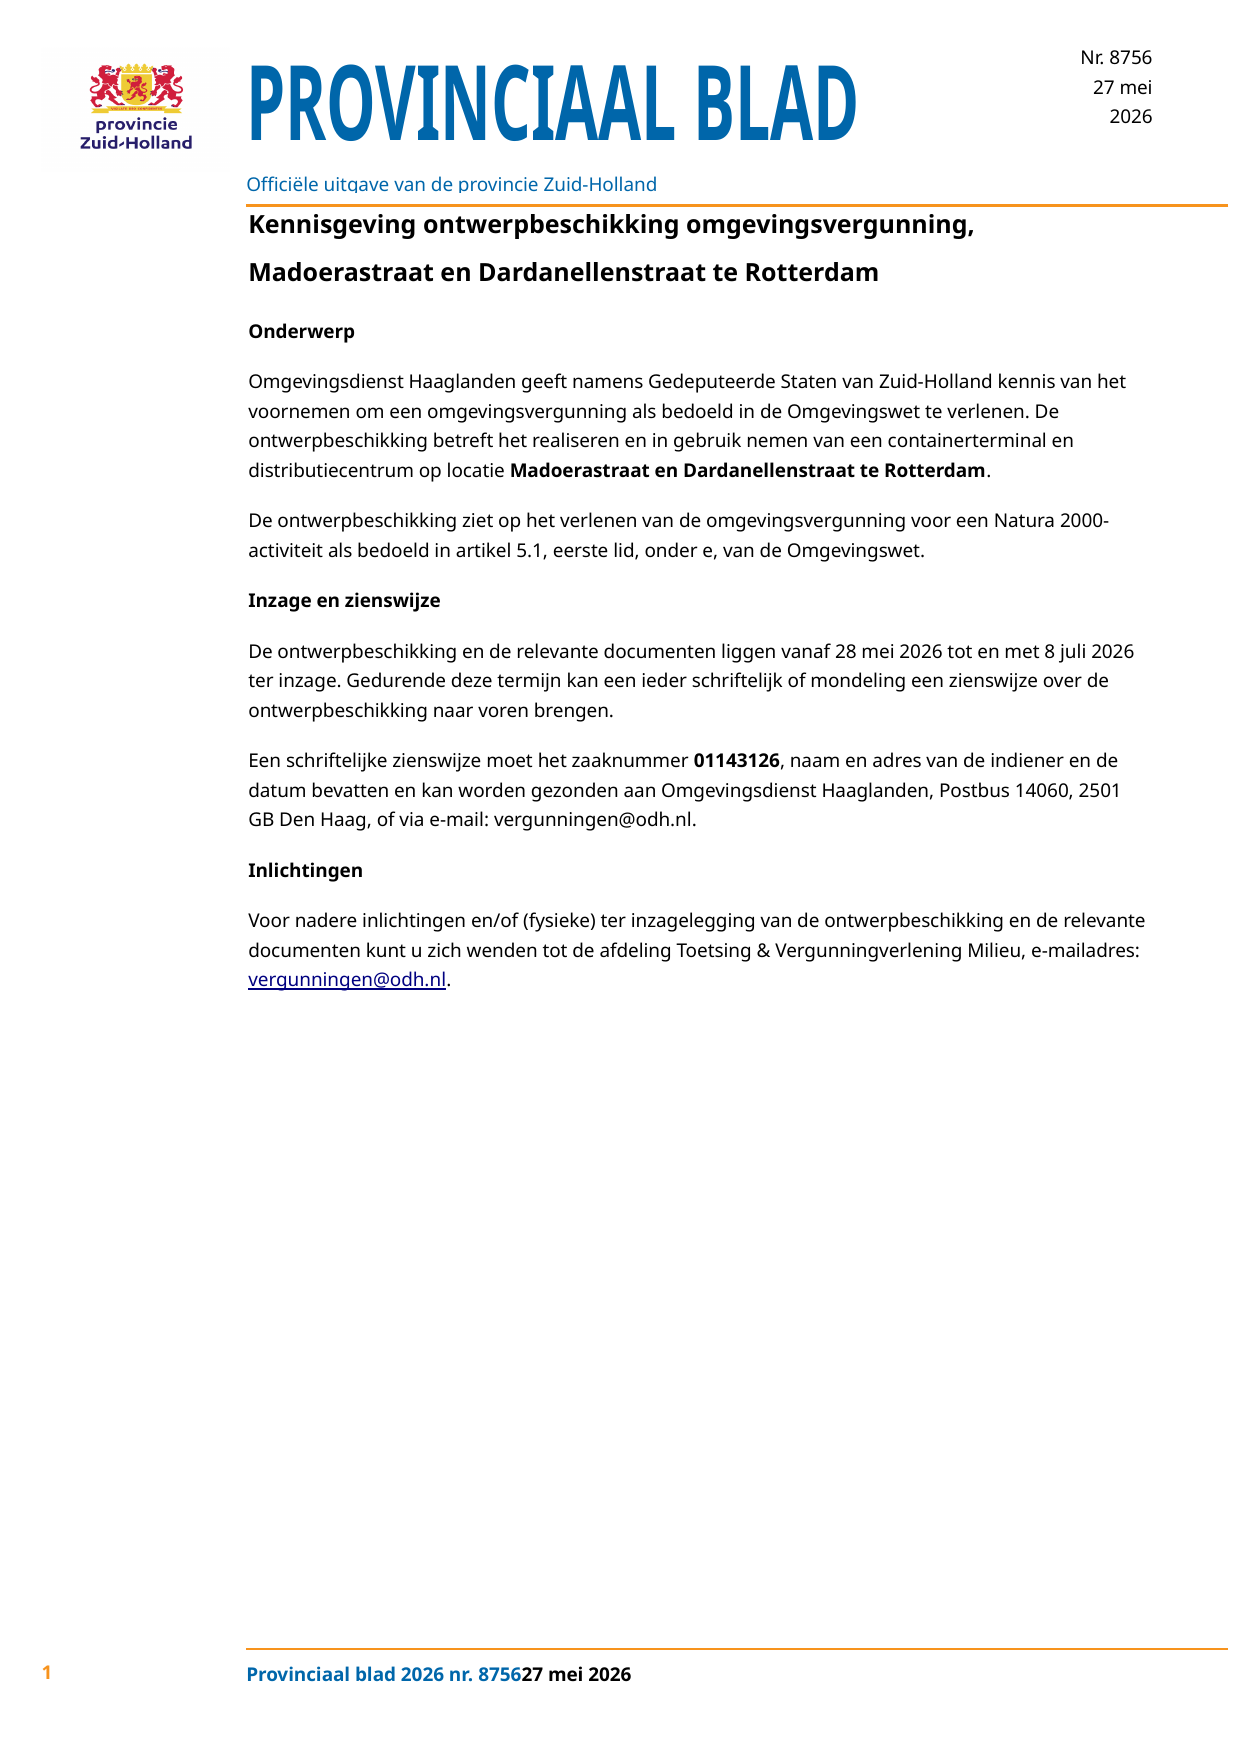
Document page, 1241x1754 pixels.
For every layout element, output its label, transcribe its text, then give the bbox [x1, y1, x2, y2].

text Onderwerp [248, 318, 1152, 344]
text De ontwerpbeschikking en de relevante documenten liggen vanaf 28 mei 2026 tot en met 8 juli 2026 ter inzage. Gedurende deze termijn kan een ieder schriftelijk of mondeling een zienswijze over de ontwerpbeschikking naar voren brengen. [248, 638, 1152, 723]
text Voor nadere inlichtingen en/of (fysieke) ter inzagelegging van de ontwerpbeschikking en de relevante documenten kunt u zich wenden tot de afdeling Toetsing & Vergunningverlening Milieu, e-mailadres: vergunningen@odh.nl. [248, 907, 1152, 992]
text Kennisgeving ontwerpbeschikking omgevingsvergunning, Madoerastraat en Dardanellenstraat te Rotterdam [248, 207, 1152, 288]
text Inlichtingen [248, 857, 1152, 883]
text Een schriftelijke zienswijze moet het zaaknummer 01143126, naam en adres van de indiener en de datum bevatten en kan worden gezonden aan Omgevingsdienst Haaglanden, Postbus 14060, 2501 GB Den Haag, of via e-mail: vergunningen@odh.nl. [248, 747, 1152, 832]
text Inzage en zienswijze [248, 587, 1152, 613]
picture [41, 47, 231, 172]
text De ontwerpbeschikking ziet op het verlenen van de omgevingsvergunning voor een Natura 2000-activiteit als bedoeld in artikel 5.1, eerste lid, onder e, van de Omgevingswet. [248, 507, 1152, 563]
text Omgevingsdienst Haaglanden geeft namens Gedeputeerde Staten van Zuid-Holland kennis van het voornemen om een omgevingsvergunning als bedoeld in de Omgevingswet te verlenen. De ontwerpbeschikking betreft het realiseren en in gebruik nemen van een containerterminal en distributiecentrum op locatie Madoerastraat en Dardanellenstraat te Rotterdam. [248, 368, 1152, 483]
